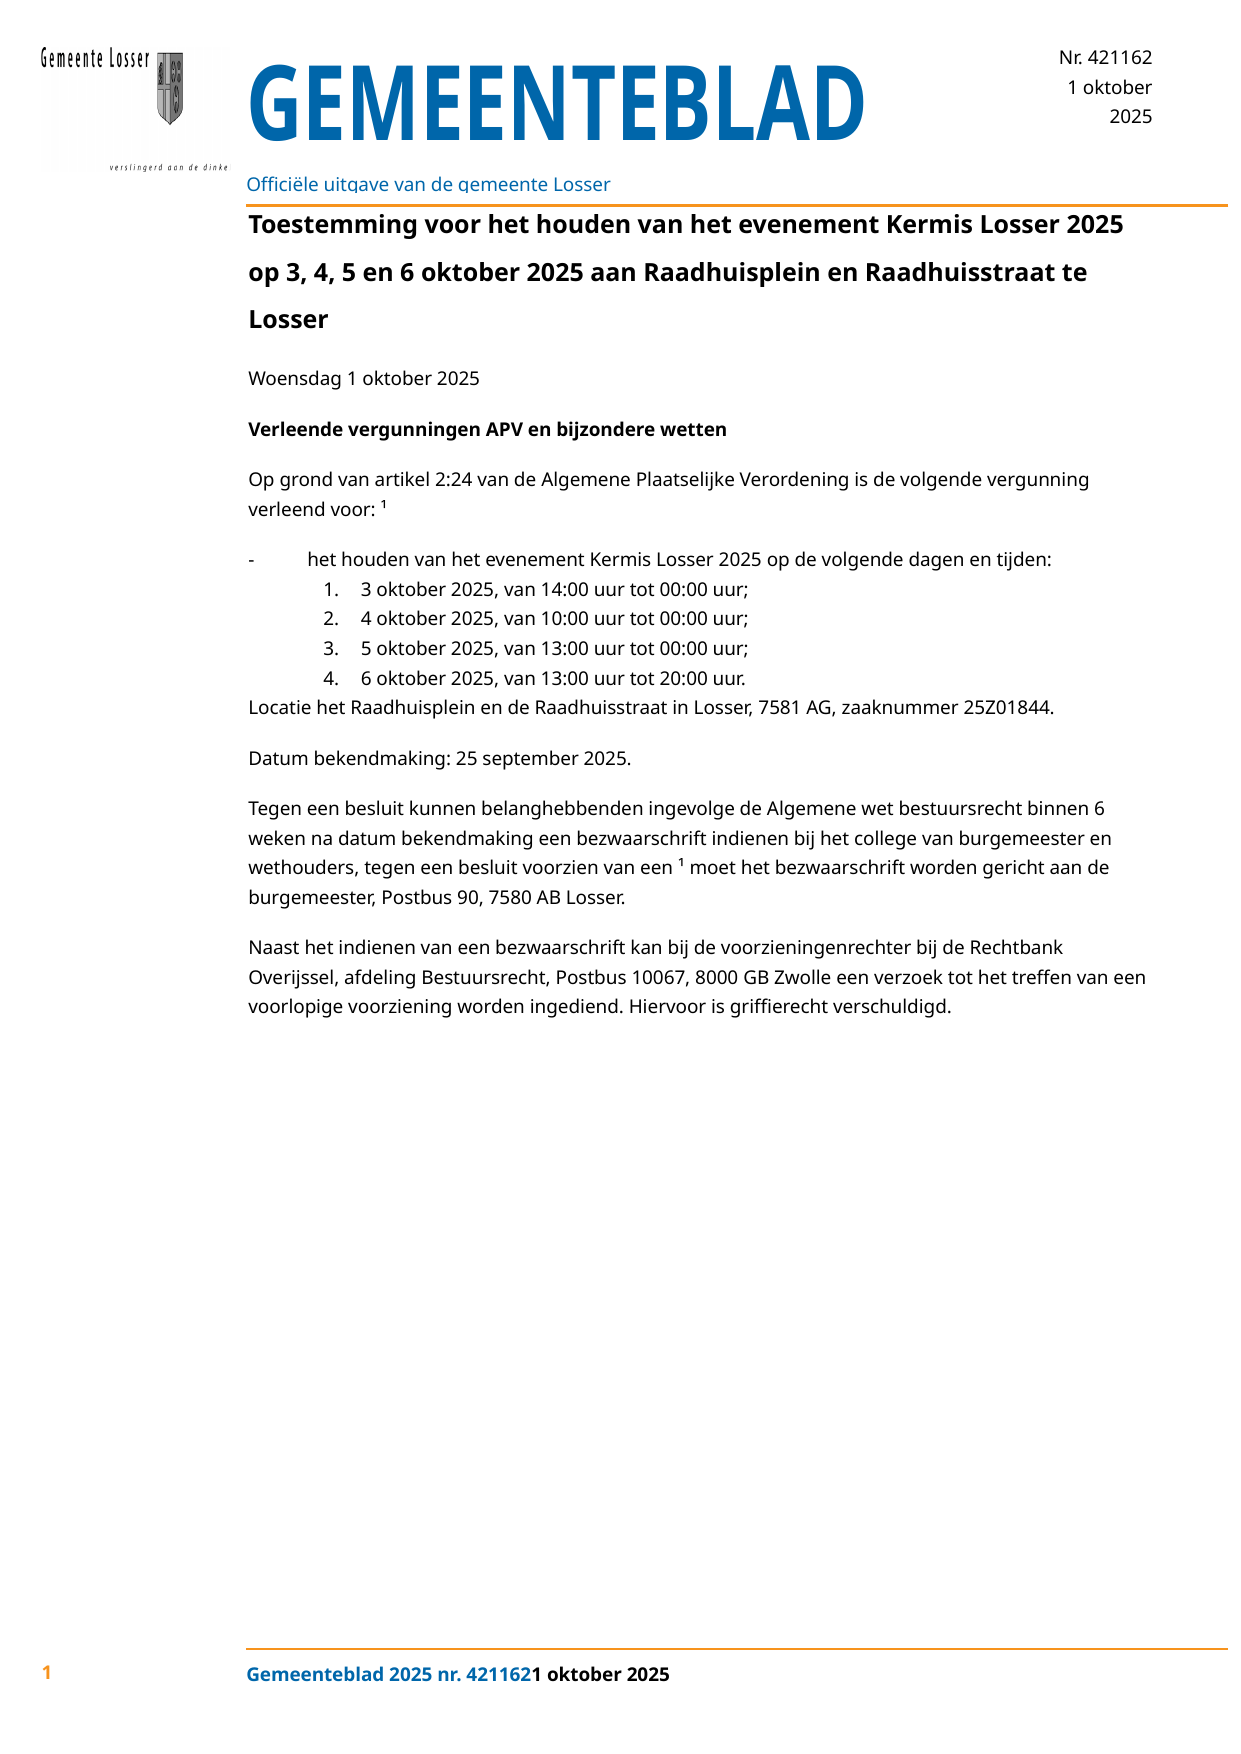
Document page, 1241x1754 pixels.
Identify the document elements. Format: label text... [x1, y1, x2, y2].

text Datum bekendmaking: 25 september 2025. [248, 745, 1152, 770]
text Woensdag 1 oktober 2025 [248, 366, 1152, 391]
text Op grond van artikel 2:24 van de Algemene Plaatselijke Verordening is de volgende vergunning verleend voor: ¹ [248, 466, 1152, 522]
text Verleende vergunningen APV en bijzondere wetten [248, 416, 1152, 442]
picture [41, 47, 231, 172]
text Locatie het Raadhuisplein en de Raadhuisstraat in Losser, 7581 AG, zaaknummer 25Z01844. [248, 694, 1152, 720]
list het houden van het evenement Kermis Losser 2025 op de volgende dagen en tijden: [248, 546, 1152, 572]
text Toestemming voor het houden van het evenement Kermis Losser 2025 op 3, 4, 5 en 6 oktober 2025 aan Raadhuisplein en Raadhuisstraat te Losser [248, 207, 1152, 336]
list 3 oktober 2025, van 14:00 uur tot 00:00 uur; [323, 576, 1152, 602]
text Tegen een besluit kunnen belanghebbenden ingevolge de Algemene wet bestuursrecht binnen 6 weken na datum bekendmaking een bezwaarschrift indienen bij het college van burgemeester en wethouders, tegen een besluit voorzien van een ¹ moet het bezwaarschrift worden gericht aan de burgemeester, Postbus 90, 7580 AB Losser. [248, 795, 1152, 909]
list 4 oktober 2025, van 10:00 uur tot 00:00 uur; [323, 606, 1152, 631]
list 6 oktober 2025, van 13:00 uur tot 20:00 uur. [323, 665, 1152, 690]
text Naast het indienen van een bezwaarschrift kan bij de voorzieningenrechter bij de Rechtbank Overijssel, afdeling Bestuursrecht, Postbus 10067, 8000 GB Zwolle een verzoek tot het treffen van een voorlopige voorziening worden ingediend. Hiervoor is griffierecht verschuldigd. [248, 934, 1152, 1019]
list 5 oktober 2025, van 13:00 uur tot 00:00 uur; [323, 635, 1152, 661]
